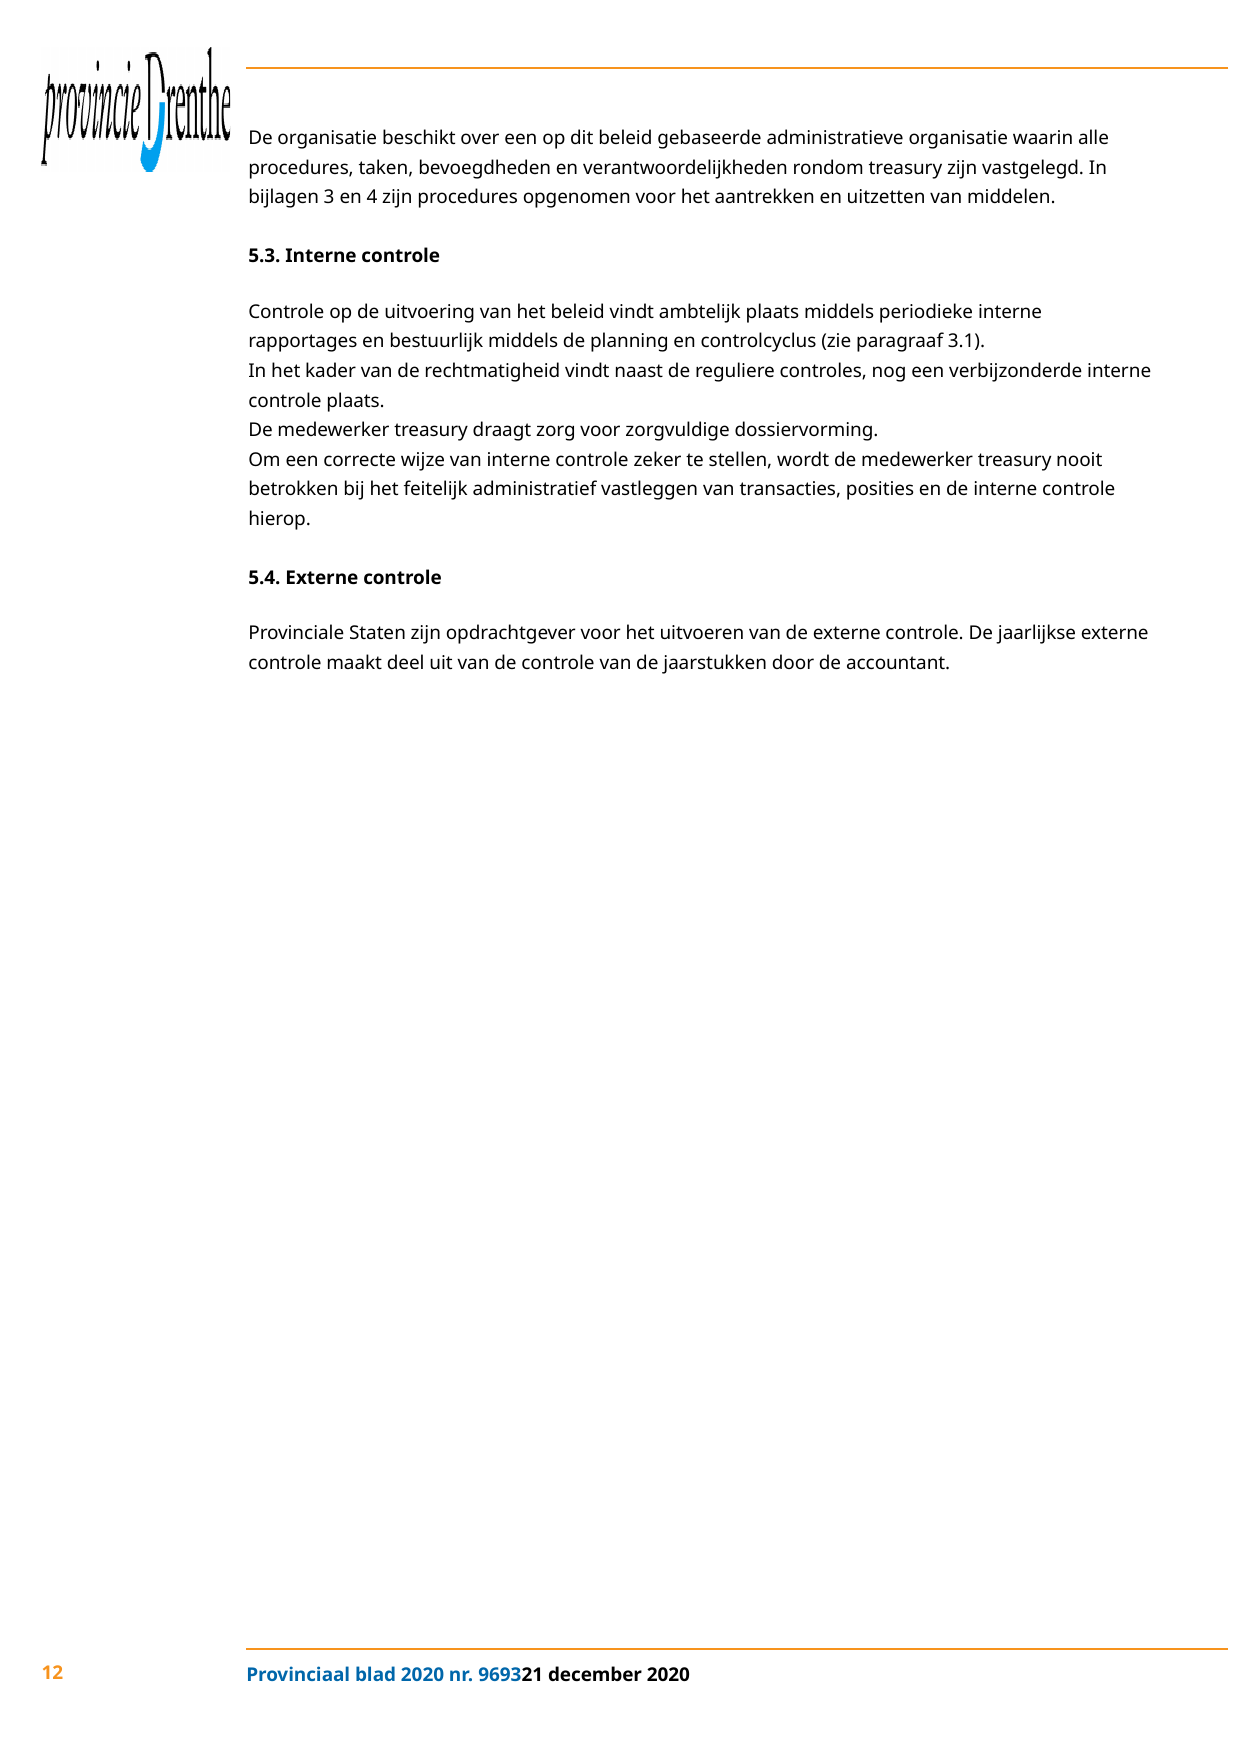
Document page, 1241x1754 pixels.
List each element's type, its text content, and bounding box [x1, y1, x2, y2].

text In het kader van de rechtmatigheid vindt naast de reguliere controles, nog een verbijzonderde interne controle plaats. [248, 357, 1152, 412]
text De medewerker treasury draagt zorg voor zorgvuldige dossiervorming. [248, 416, 1152, 442]
text Controle op de uitvoering van het beleid vindt ambtelijk plaats middels periodieke interne rapportages en bestuurlijk middels de planning en controlcyclus (zie paragraaf 3.1). [248, 298, 1152, 353]
text De organisatie beschikt over een op dit beleid gebaseerde administratieve organisatie waarin alle procedures, taken, bevoegdheden en verantwoordelijkheden rondom treasury zijn vastgelegd. In bijlagen 3 en 4 zijn procedures opgenomen voor het aantrekken en uitzetten van middelen. [248, 124, 1152, 209]
text Provinciale Staten zijn opdrachtgever voor het uitvoeren van de externe controle. De jaarlijkse externe controle maakt deel uit van de controle van de jaarstukken door de accountant. [248, 619, 1152, 675]
picture [41, 47, 231, 172]
text 5.4. Externe controle [248, 564, 1152, 590]
text Om een correcte wijze van interne controle zeker te stellen, wordt de medewerker treasury nooit betrokken bij het feitelijk administratief vastleggen van transacties, posities en de interne controle hierop. [248, 446, 1152, 531]
text 5.3. Interne controle [248, 243, 1152, 268]
